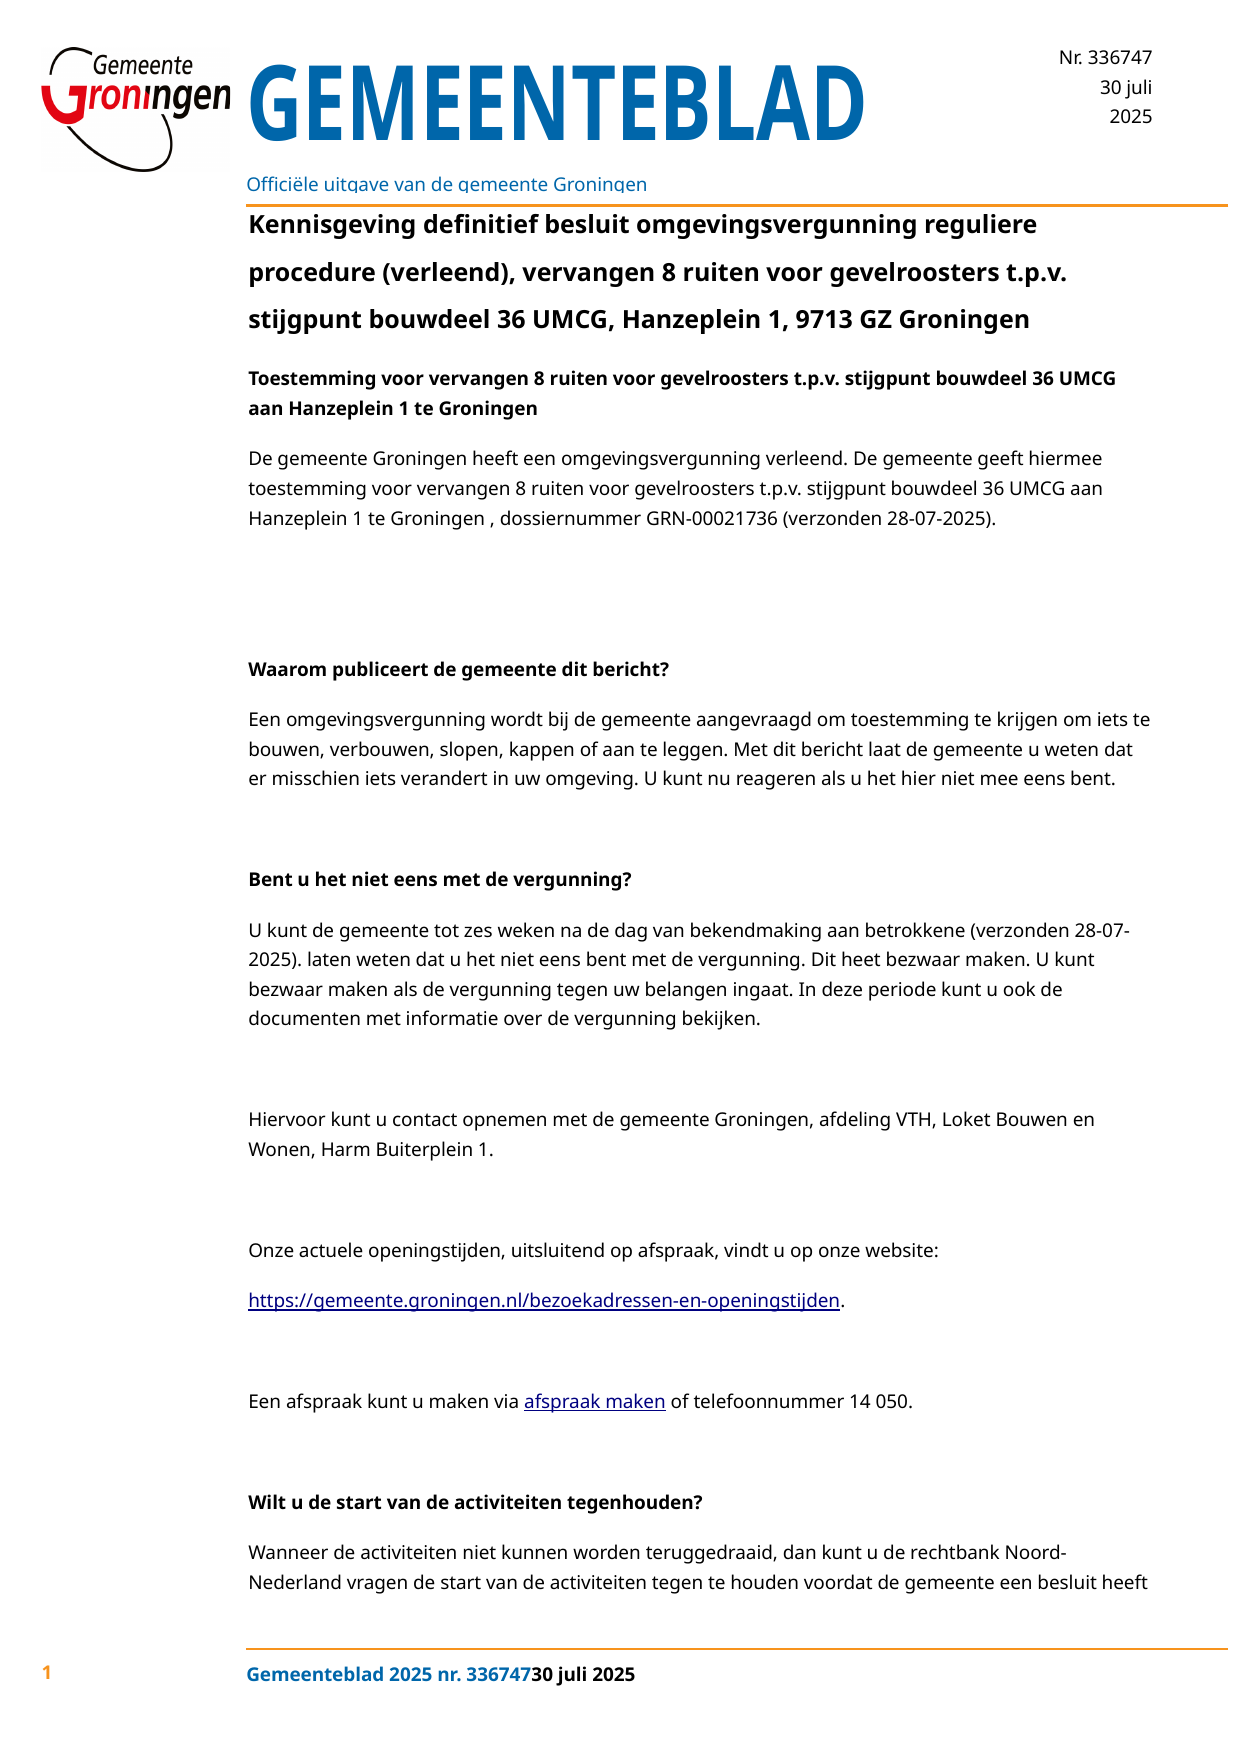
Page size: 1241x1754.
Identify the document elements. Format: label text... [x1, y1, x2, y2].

text Een omgevingsvergunning wordt bij de gemeente aangevraagd om toestemming te krijgen om iets te bouwen, verbouwen, slopen, kappen of aan te leggen. Met dit bericht laat de gemeente u weten dat er misschien iets verandert in uw omgeving. U kunt nu reageren als u het hier niet mee eens bent. [248, 706, 1152, 791]
text Wanneer de activiteiten niet kunnen worden teruggedraaid, dan kunt u de rechtbank Noord-Nederland vragen de start van de activiteiten tegen te houden voordat de gemeente een besluit heeft [248, 1539, 1152, 1594]
text Kennisgeving definitief besluit omgevingsvergunning reguliere procedure (verleend), vervangen 8 ruiten voor gevelroosters t.p.v. stijgpunt bouwdeel 36 UMCG, Hanzeplein 1, 9713 GZ Groningen [248, 207, 1152, 336]
text Hiervoor kunt u contact opnemen met de gemeente Groningen, afdeling VTH, Loket Bouwen en Wonen, Harm Buiterplein 1. [248, 1106, 1152, 1162]
text Wilt u de start van de activiteiten tegenhouden? [248, 1489, 1152, 1514]
picture [41, 47, 231, 172]
text Onze actuele openingstijden, uitsluitend op afspraak, vindt u op onze website: [248, 1237, 1152, 1262]
text U kunt de gemeente tot zes weken na de dag van bekendmaking aan betrokkene (verzonden 28-07-2025). laten weten dat u het niet eens bent met de vergunning. Dit heet bezwaar maken. U kunt bezwaar maken als de vergunning tegen uw belangen ingaat. In deze periode kunt u ook de documenten met informatie over de vergunning bekijken. [248, 917, 1152, 1031]
text Toestemming voor vervangen 8 ruiten voor gevelroosters t.p.v. stijgpunt bouwdeel 36 UMCG aan Hanzeplein 1 te Groningen [248, 366, 1152, 421]
text https://gemeente.groningen.nl/bezoekadressen-en-openingstijden. [248, 1287, 1152, 1313]
text De gemeente Groningen heeft een omgevingsvergunning verleend. De gemeente geeft hiermee toestemming voor vervangen 8 ruiten voor gevelroosters t.p.v. stijgpunt bouwdeel 36 UMCG aan Hanzeplein 1 te Groningen , dossiernummer GRN-00021736 (verzonden 28-07-2025). [248, 446, 1152, 530]
text Bent u het niet eens met de vergunning? [248, 866, 1152, 892]
text Waarom publiceert de gemeente dit bericht? [248, 656, 1152, 682]
text Een afspraak kunt u maken via afspraak maken of telefoonnummer 14 050. [248, 1388, 1152, 1414]
